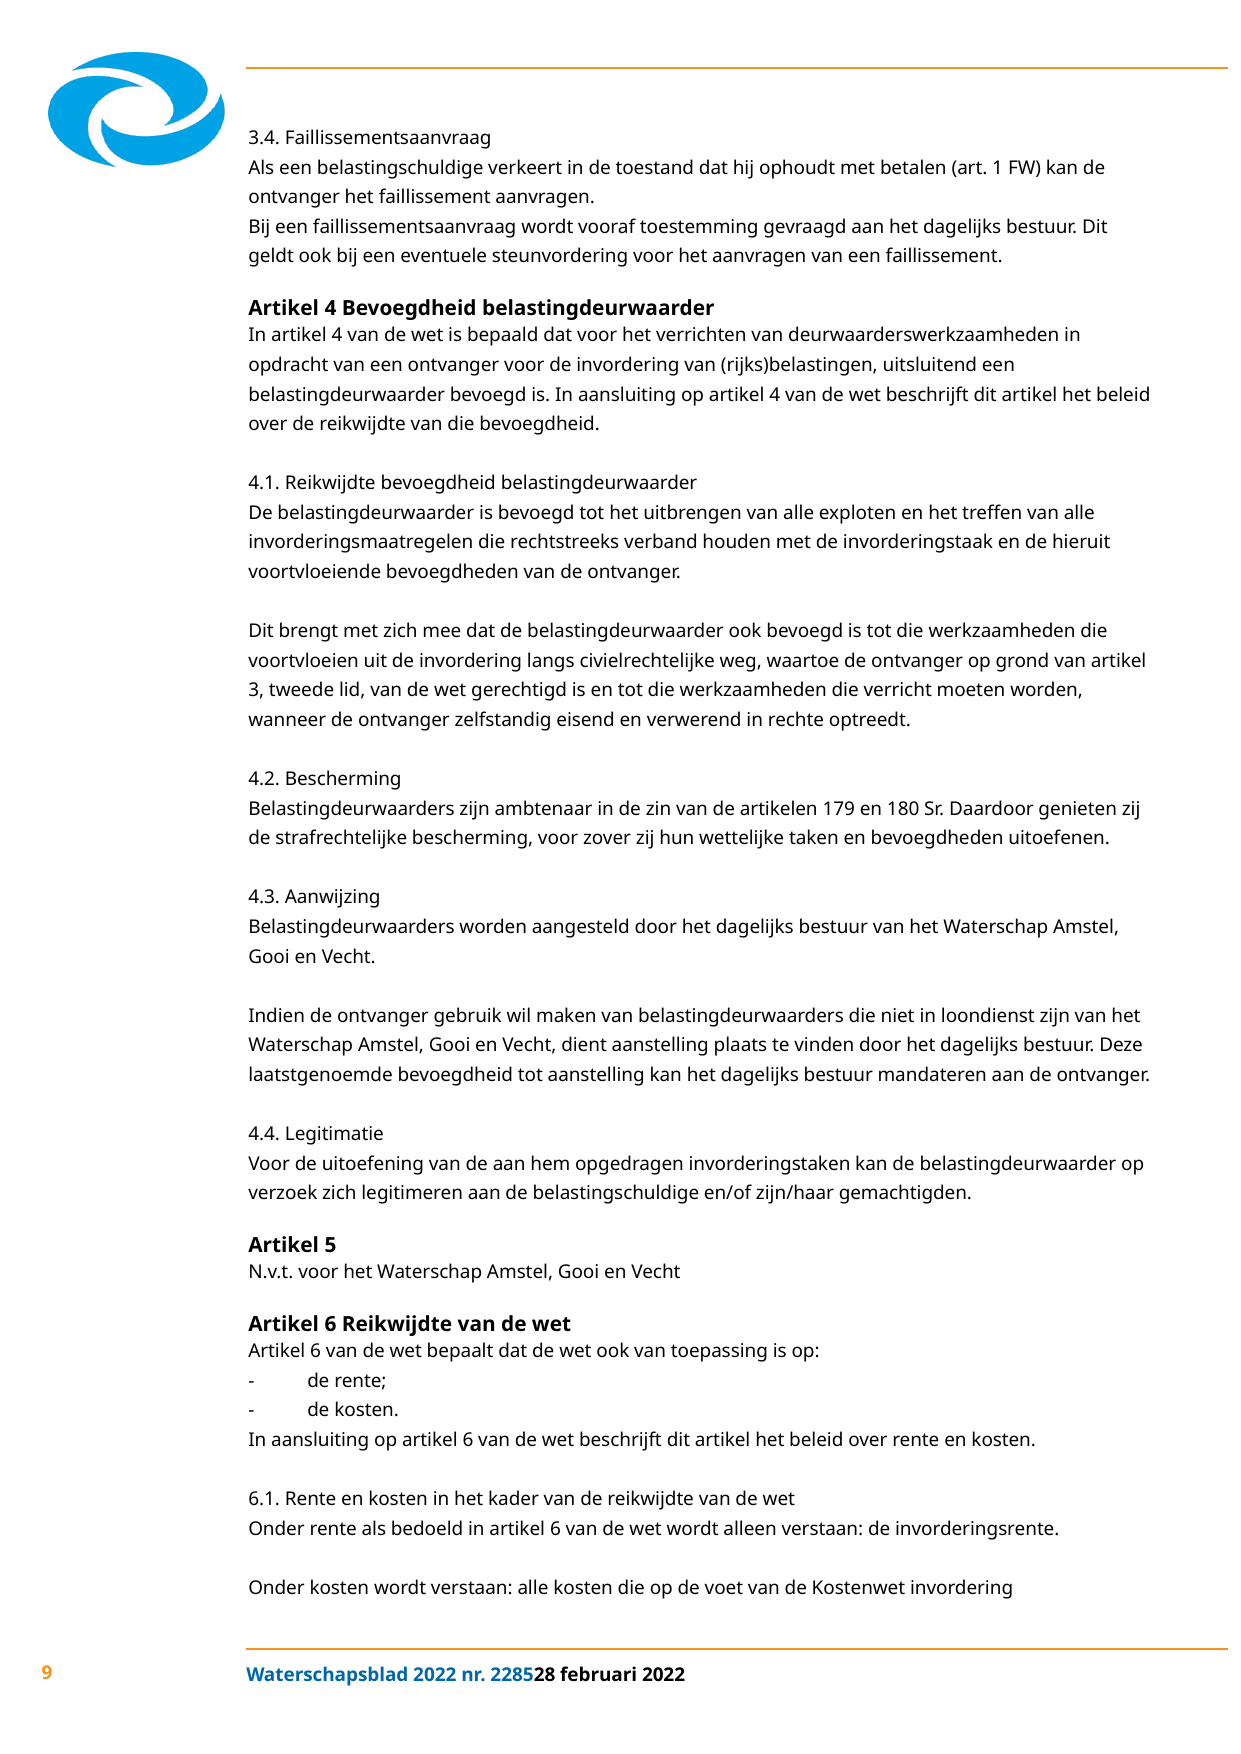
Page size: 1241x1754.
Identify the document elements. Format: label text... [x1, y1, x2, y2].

text 6.1. Rente en kosten in het kader van de reikwijdte van de wet [248, 1485, 1152, 1511]
text Onder kosten wordt verstaan: alle kosten die op de voet van de Kostenwet invordering [248, 1574, 1152, 1599]
text De belastingdeurwaarder is bevoegd tot het uitbrengen van alle exploten en het treffen van alle invorderingsmaatregelen die rechtstreeks verband houden met de invorderingstaak en de hieruit voortvloeiende bevoegdheden van de ontvanger. [248, 499, 1152, 584]
text 4.2. Bescherming [248, 765, 1152, 791]
text Voor de uitoefening van de aan hem opgedragen invorderingstaken kan de belastingdeurwaarder op verzoek zich legitimeren aan de belastingschuldige en/of zijn/haar gemachtigden. [248, 1150, 1152, 1205]
text In aansluiting op artikel 6 van de wet beschrijft dit artikel het beleid over rente en kosten. [248, 1426, 1152, 1452]
text N.v.t. voor het Waterschap Amstel, Gooi en Vecht [248, 1258, 1152, 1284]
text Bij een faillissementsaanvraag wordt vooraf toestemming gevraagd aan het dagelijks bestuur. Dit geldt ook bij een eventuele steunvordering voor het aanvragen van een faillissement. [248, 213, 1152, 268]
text 4.3. Aanwijzing [248, 884, 1152, 909]
text Indien de ontvanger gebruik wil maken van belastingdeurwaarders die niet in loondienst zijn van het Waterschap Amstel, Gooi en Vecht, dient aanstelling plaats te vinden door het dagelijks bestuur. Deze laatstgenoemde bevoegdheid tot aanstelling kan het dagelijks bestuur mandateren aan de ontvanger. [248, 1002, 1152, 1087]
text Artikel 6 van de wet bepaalt dat de wet ook van toepassing is op: [248, 1337, 1152, 1363]
text Als een belastingschuldige verkeert in de toestand dat hij ophoudt met betalen (art. 1 FW) kan de ontvanger het faillissement aanvragen. [248, 154, 1152, 209]
text Belastingdeurwaarders worden aangesteld door het dagelijks bestuur van het Waterschap Amstel, Gooi en Vecht. [248, 913, 1152, 968]
list de rente; [248, 1367, 1152, 1392]
text 3.4. Faillissementsaanvraag [248, 124, 1152, 150]
text Belastingdeurwaarders zijn ambtenaar in de zin van de artikelen 179 en 180 Sr. Daardoor genieten zij de strafrechtelijke bescherming, voor zover zij hun wettelijke taken en bevoegdheden uitoefenen. [248, 795, 1152, 850]
text Dit brengt met zich mee dat de belastingdeurwaarder ook bevoegd is tot die werkzaamheden die voortvloeien uit de invordering langs civielrechtelijke weg, waartoe de ontvanger op grond van artikel 3, tweede lid, van de wet gerechtigd is en tot die werkzaamheden die verricht moeten worden, wanneer de ontvanger zelfstandig eisend en verwerend in rechte optreedt. [248, 617, 1152, 732]
text 4.1. Reikwijdte bevoegdheid belastingdeurwaarder [248, 469, 1152, 495]
picture [41, 47, 231, 172]
text Artikel 4 Bevoegdheid belastingdeurwaarder [248, 293, 1152, 322]
text Onder rente als bedoeld in artikel 6 van de wet wordt alleen verstaan: de invorderingsrente. [248, 1515, 1152, 1540]
text Artikel 6 Reikwijdte van de wet [248, 1309, 1152, 1337]
text In artikel 4 van de wet is bepaald dat voor het verrichten van deurwaarderswerkzaamheden in opdracht van een ontvanger voor de invordering van (rijks)belastingen, uitsluitend een belastingdeurwaarder bevoegd is. In aansluiting op artikel 4 van de wet beschrijft dit artikel het beleid over de reikwijdte van die bevoegdheid. [248, 322, 1152, 436]
text 4.4. Legitimatie [248, 1120, 1152, 1146]
list de kosten. [248, 1396, 1152, 1422]
text Artikel 5 [248, 1230, 1152, 1258]
